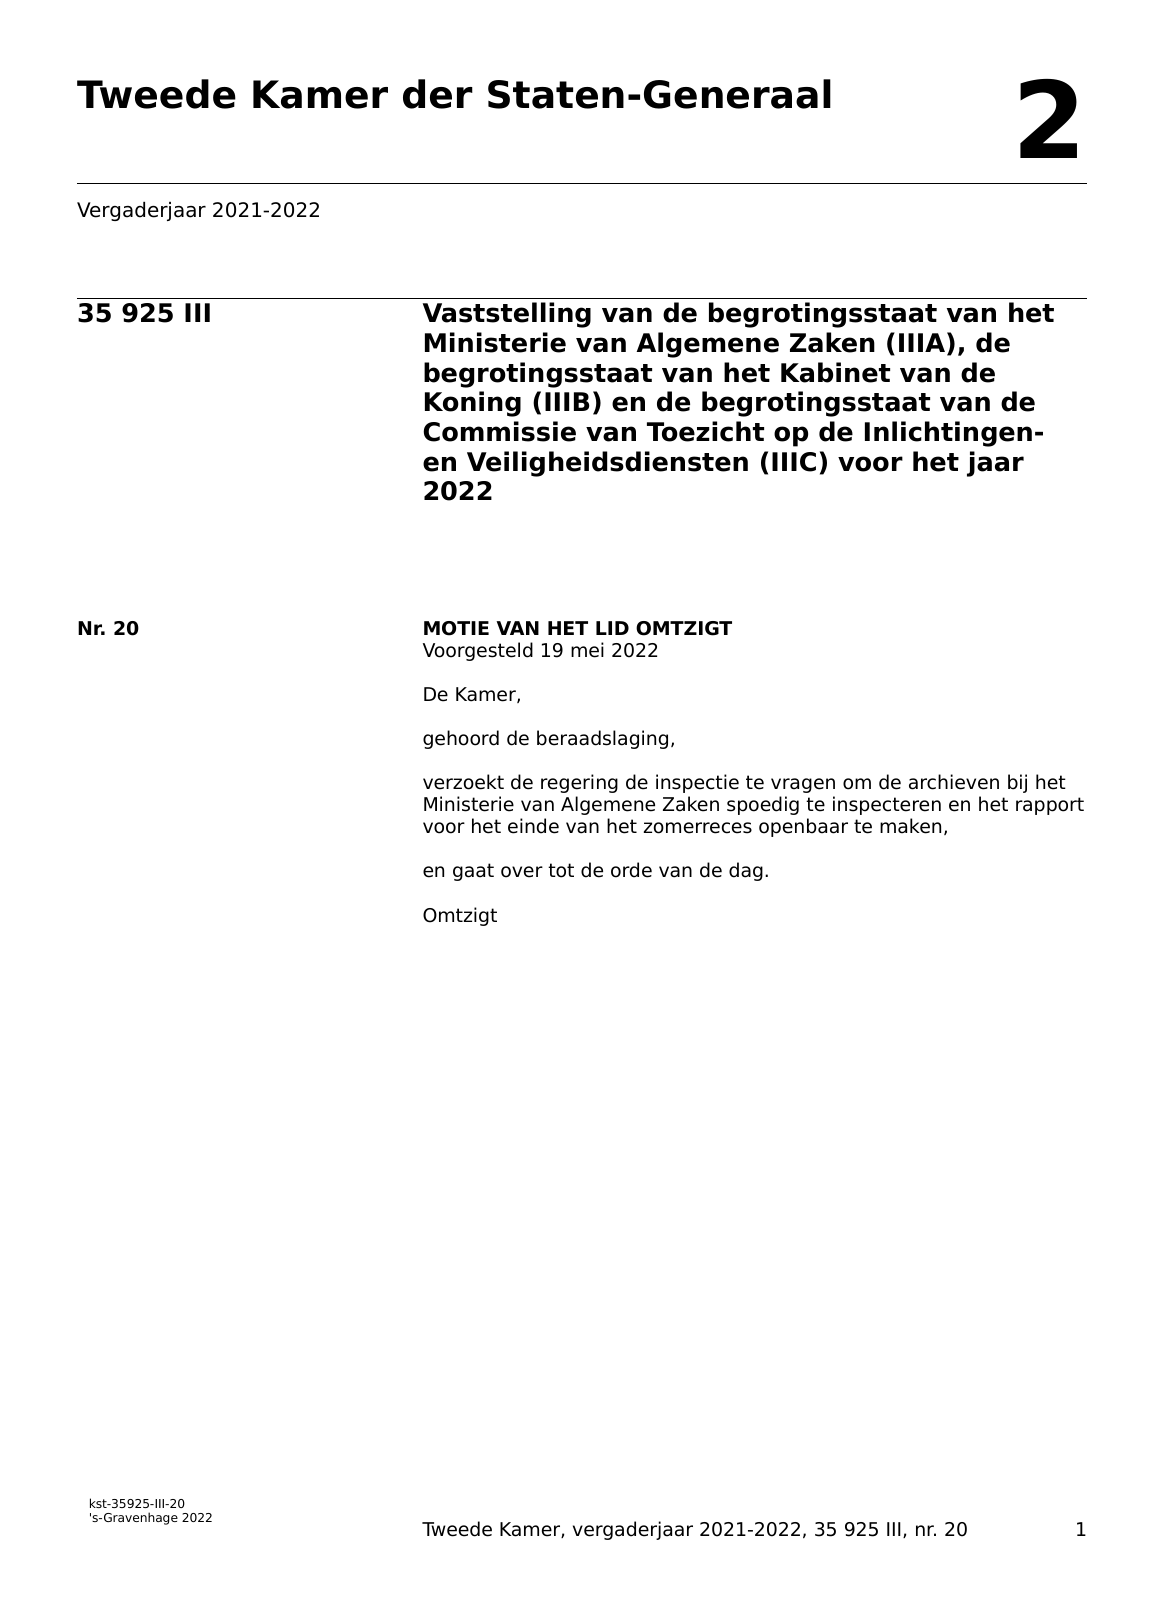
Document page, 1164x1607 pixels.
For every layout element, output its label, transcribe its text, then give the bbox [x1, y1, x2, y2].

table_header Tweede Kamer der Staten-Generaal [77, 59, 886, 183]
text Voorgesteld 19 mei 2022 [422, 640, 1087, 662]
text Omtzigt [422, 904, 1087, 927]
text en gaat over tot de orde van de dag. [422, 860, 1087, 882]
table_cell Vergaderjaar 2021-2022 [77, 184, 1087, 298]
text kst-35925-III-20 [88, 1497, 323, 1511]
text verzoekt de regering de inspectie te vragen om de archieven bij het Ministerie van Algemene Zaken spoedig te inspecteren en het rapport voor het einde van het zomerreces openbaar te maken, [422, 772, 1087, 838]
subtitle Nr. 20 MOTIE VAN HET LID OMTZIGT [77, 618, 1087, 640]
subtitle 35 925 III Vaststelling van de begrotingsstaat van het Ministerie van Algemene Zaken (IIIA), de begrotingsstaat van het Kabinet van de Koning (IIIB) en de begrotingsstaat van de Commissie van Toezicht op de Inlichtingen- en Veiligheidsdiensten (IIIC) voor het jaar 2022 [77, 299, 1087, 507]
text De Kamer, [422, 684, 1087, 706]
text 's-Gravenhage 2022 [88, 1511, 323, 1525]
text gehoord de beraadslaging, [422, 728, 1087, 750]
table_header 2 [886, 59, 1087, 183]
